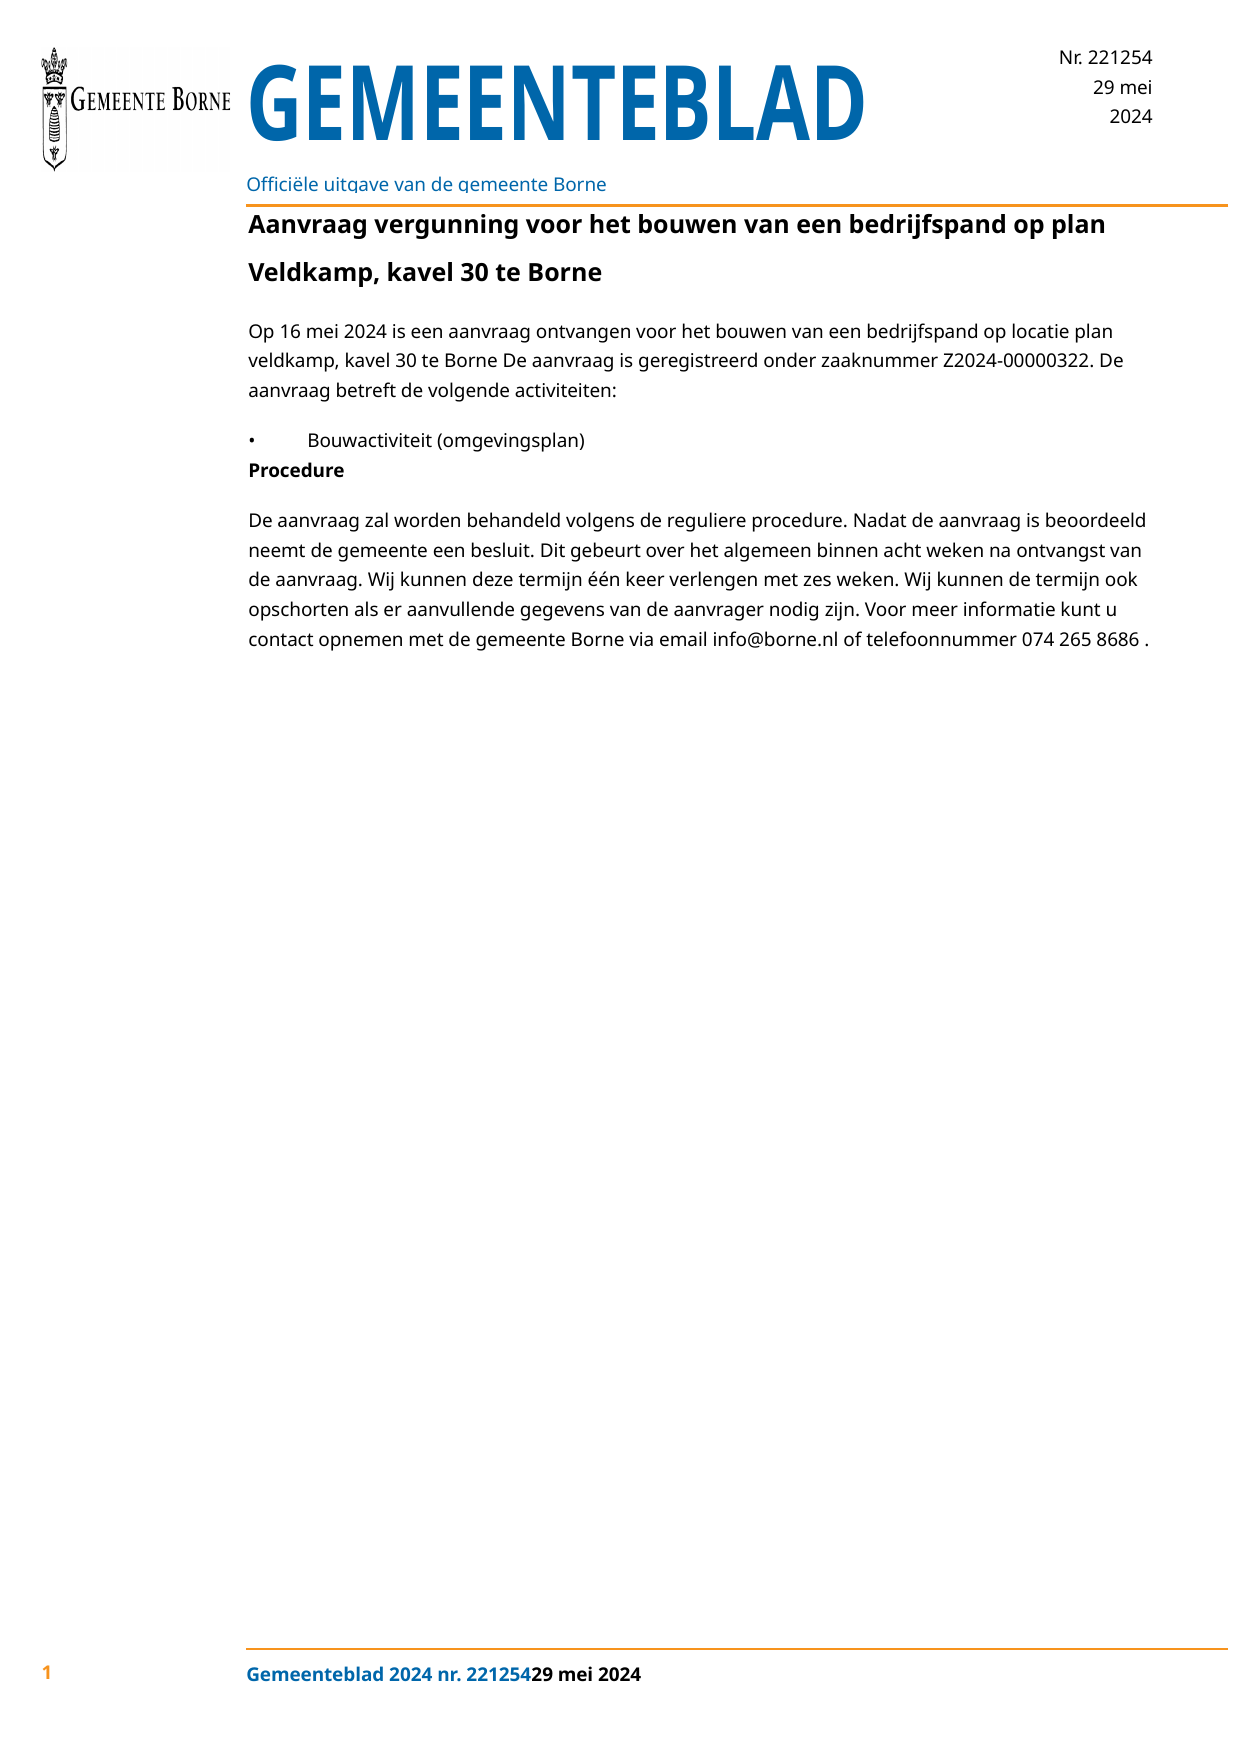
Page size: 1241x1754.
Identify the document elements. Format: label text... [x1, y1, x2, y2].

picture [41, 47, 231, 172]
list Bouwactiviteit (omgevingsplan) [248, 427, 1152, 453]
text Procedure [248, 457, 1152, 483]
text De aanvraag zal worden behandeld volgens de reguliere procedure. Nadat de aanvraag is beoordeeld neemt de gemeente een besluit. Dit gebeurt over het algemeen binnen acht weken na ontvangst van de aanvraag. Wij kunnen deze termijn één keer verlengen met zes weken. Wij kunnen de termijn ook opschorten als er aanvullende gegevens van de aanvrager nodig zijn. Voor meer informatie kunt u contact opnemen met de gemeente Borne via email info@borne.nl of telefoonnummer 074 265 8686 . [248, 507, 1152, 652]
text Op 16 mei 2024 is een aanvraag ontvangen voor het bouwen van een bedrijfspand op locatie plan veldkamp, kavel 30 te Borne De aanvraag is geregistreerd onder zaaknummer Z2024-00000322. De aanvraag betreft de volgende activiteiten: [248, 318, 1152, 403]
text Aanvraag vergunning voor het bouwen van een bedrijfspand op plan Veldkamp, kavel 30 te Borne [248, 207, 1152, 288]
